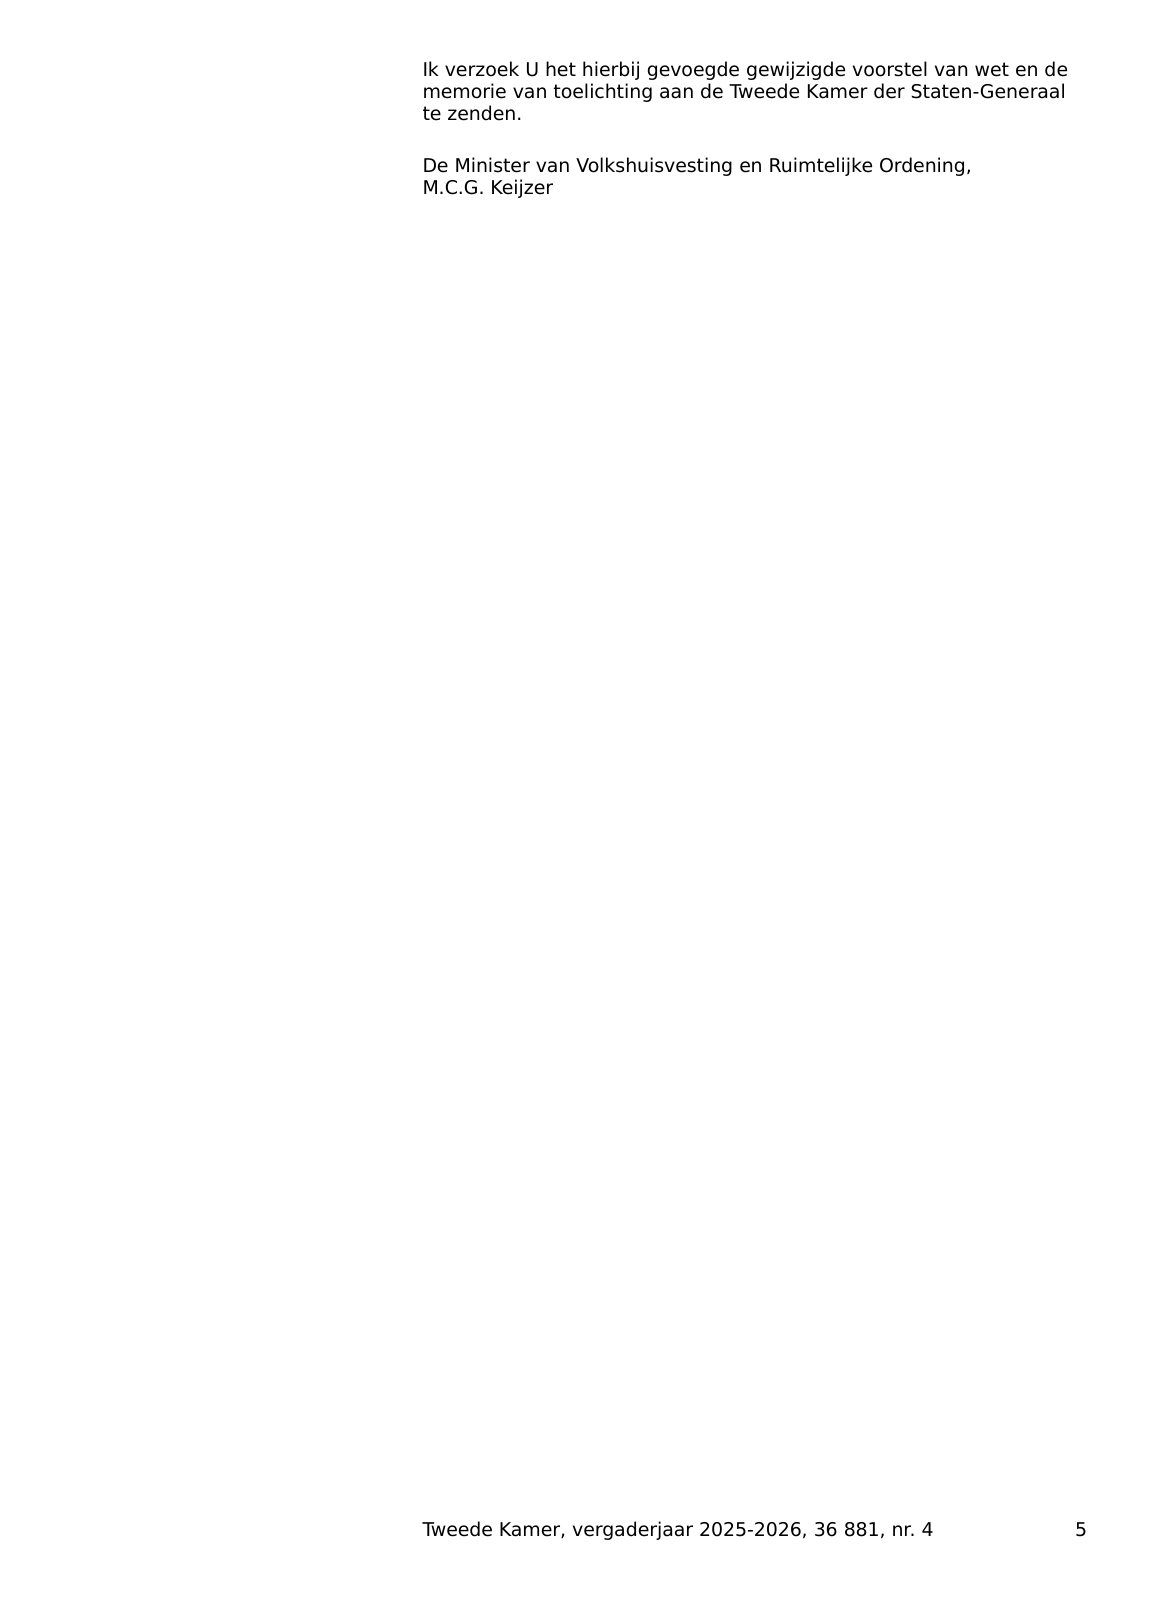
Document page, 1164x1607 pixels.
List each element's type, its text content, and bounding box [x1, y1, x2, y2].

text Ik verzoek U het hierbij gevoegde gewijzigde voorstel van wet en de memorie van toelichting aan de Tweede Kamer der Staten-Generaal te zenden. [422, 59, 1087, 125]
text De Minister van Volkshuisvesting en Ruimtelijke Ordening, M.C.G. Keijzer [422, 155, 1087, 199]
